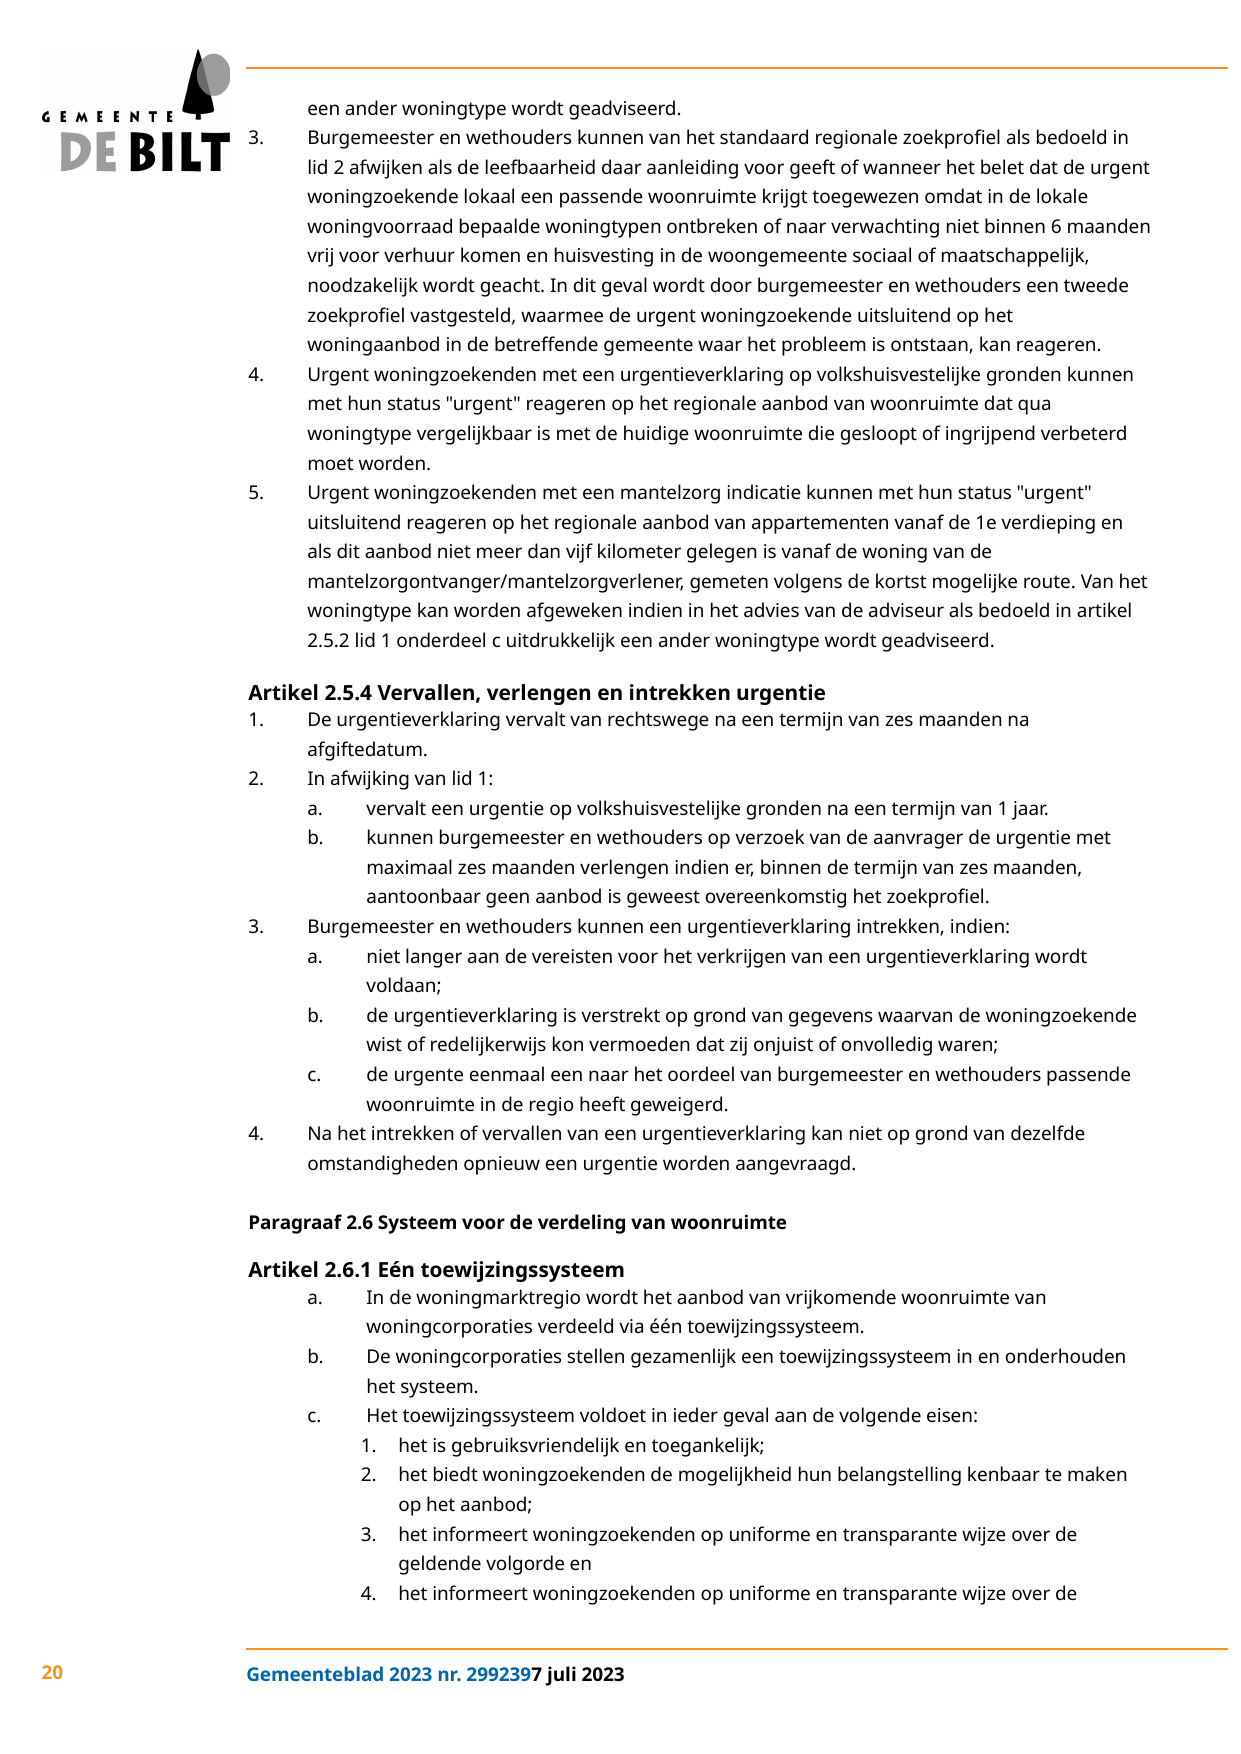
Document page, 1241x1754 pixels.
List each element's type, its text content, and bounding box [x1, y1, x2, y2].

list De woningcorporaties stellen gezamenlijk een toewijzingssysteem in en onderhouden het systeem. [307, 1343, 1152, 1398]
list vervalt een urgentie op volkshuisvestelijke gronden na een termijn van 1 jaar. [307, 795, 1152, 821]
list In de woningmarktregio wordt het aanbod van vrijkomende woonruimte van woningcorporaties verdeeld via één toewijzingssysteem. [307, 1284, 1152, 1339]
text Artikel 2.5.4 Vervallen, verlengen en intrekken urgentie [248, 678, 1152, 706]
picture [41, 47, 231, 172]
list de urgente eenmaal een naar het oordeel van burgemeester en wethouders passende woonruimte in de regio heeft geweigerd. [307, 1061, 1152, 1116]
list het informeert woningzoekenden op uniforme en transparante wijze over de [361, 1580, 1152, 1606]
list een ander woningtype wordt geadviseerd. [248, 95, 1152, 121]
list kunnen burgemeester en wethouders op verzoek van de aanvrager de urgentie met maximaal zes maanden verlengen indien er, binnen de termijn van zes maanden, aantoonbaar geen aanbod is geweest overeenkomstig het zoekprofiel. [307, 824, 1152, 909]
list het is gebruiksvriendelijk en toegankelijk; [361, 1432, 1152, 1458]
list Burgemeester en wethouders kunnen een urgentieverklaring intrekken, indien: [248, 913, 1152, 939]
list In afwijking van lid 1: [248, 765, 1152, 791]
list het biedt woningzoekenden de mogelijkheid hun belangstelling kenbaar te maken op het aanbod; [361, 1462, 1152, 1517]
list Burgemeester en wethouders kunnen van het standaard regionale zoekprofiel als bedoeld in lid 2 afwijken als de leefbaarheid daar aanleiding voor geeft of wanneer het belet dat de urgent woningzoekende lokaal een passende woonruimte krijgt toegewezen omdat in de lokale woningvoorraad bepaalde woningtypen ontbreken of naar verwachting niet binnen 6 maanden vrij voor verhuur komen en huisvesting in de woongemeente sociaal of maatschappelijk, noodzakelijk wordt geacht. In dit geval wordt door burgemeester en wethouders een tweede zoekprofiel vastgesteld, waarmee de urgent woningzoekende uitsluitend op het woningaanbod in de betreffende gemeente waar het probleem is ontstaan, kan reageren. [248, 124, 1152, 357]
list De urgentieverklaring vervalt van rechtswege na een termijn van zes maanden na afgiftedatum. [248, 706, 1152, 761]
list Urgent woningzoekenden met een urgentieverklaring op volkshuisvestelijke gronden kunnen met hun status "urgent" reageren op het regionale aanbod van woonruimte dat qua woningtype vergelijkbaar is met de huidige woonruimte die gesloopt of ingrijpend verbeterd moet worden. [248, 361, 1152, 476]
list Urgent woningzoekenden met een mantelzorg indicatie kunnen met hun status "urgent" uitsluitend reageren op het regionale aanbod van appartementen vanaf de 1e verdieping en als dit aanbod niet meer dan vijf kilometer gelegen is vanaf de woning van de mantelzorgontvanger/mantelzorgverlener, gemeten volgens de kortst mogelijke route. Van het woningtype kan worden afgeweken indien in het advies van de adviseur als bedoeld in artikel 2.5.2 lid 1 onderdeel c uitdrukkelijk een ander woningtype wordt geadviseerd. [248, 479, 1152, 653]
text Paragraaf 2.6 Systeem voor de verdeling van woonruimte [248, 1209, 1152, 1235]
list Na het intrekken of vervallen van een urgentieverklaring kan niet op grond van dezelfde omstandigheden opnieuw een urgentie worden aangevraagd. [248, 1120, 1152, 1176]
list het informeert woningzoekenden op uniforme en transparante wijze over de geldende volgorde en [361, 1521, 1152, 1576]
text Artikel 2.6.1 Eén toewijzingssysteem [248, 1256, 1152, 1284]
list niet langer aan de vereisten voor het verkrijgen van een urgentieverklaring wordt voldaan; [307, 943, 1152, 998]
list de urgentieverklaring is verstrekt op grond van gegevens waarvan de woningzoekende wist of redelijkerwijs kon vermoeden dat zij onjuist of onvolledig waren; [307, 1002, 1152, 1057]
list Het toewijzingssysteem voldoet in ieder geval aan de volgende eisen: [307, 1402, 1152, 1428]
